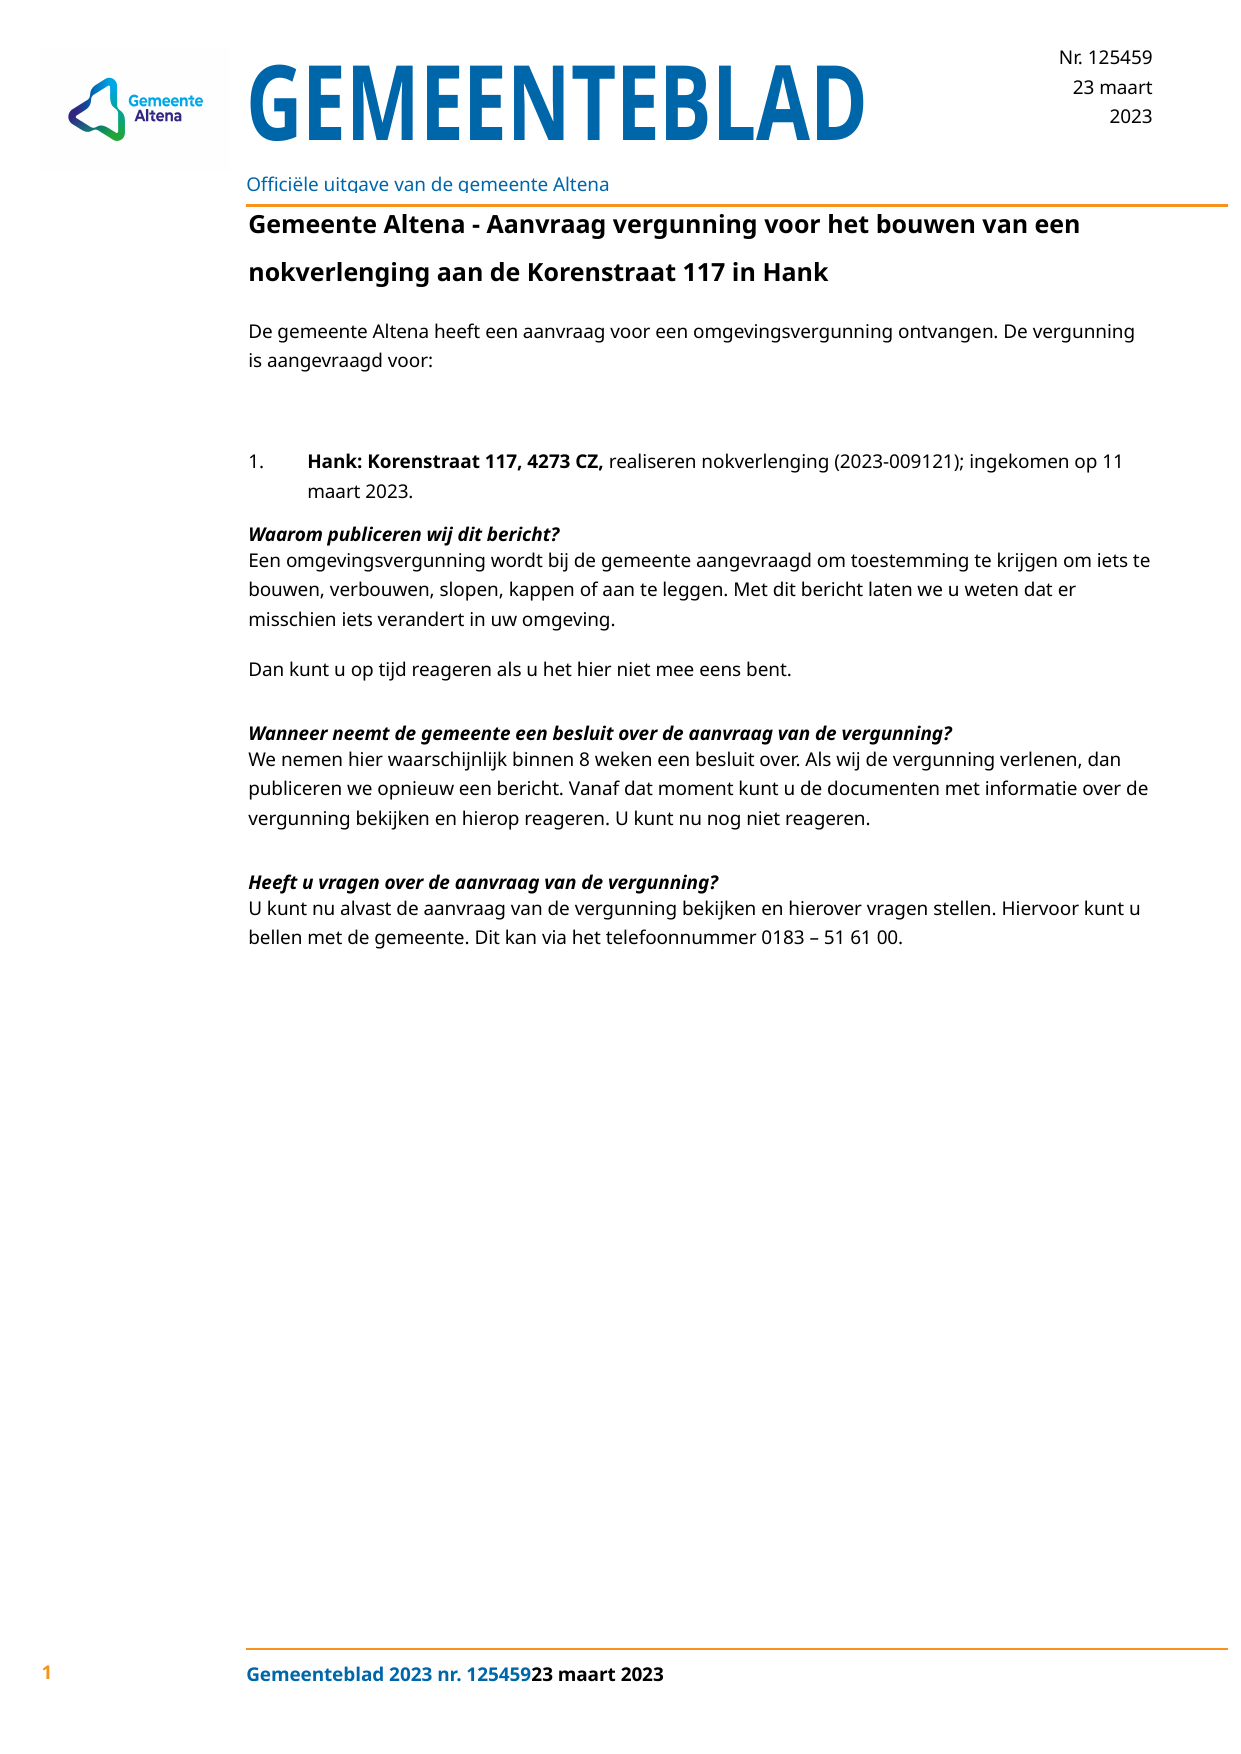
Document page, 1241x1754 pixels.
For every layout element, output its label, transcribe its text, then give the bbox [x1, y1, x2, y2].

text Gemeente Altena - Aanvraag vergunning voor het bouwen van een nokverlenging aan de Korenstraat 117 in Hank [248, 207, 1152, 288]
text Een omgevingsvergunning wordt bij de gemeente aangevraagd om toestemming te krijgen om iets te bouwen, verbouwen, slopen, kappen of aan te leggen. Met dit bericht laten we u weten dat er misschien iets verandert in uw omgeving. [248, 547, 1152, 632]
text Wanneer neemt de gemeente een besluit over de aanvraag van de vergunning? [248, 720, 1152, 746]
text De gemeente Altena heeft een aanvraag voor een omgevingsvergunning ontvangen. De vergunning is aangevraagd voor: [248, 318, 1152, 373]
text Heeft u vragen over de aanvraag van de vergunning? [248, 869, 1152, 895]
list Hank: Korenstraat 117, 4273 CZ, realiseren nokverlenging (2023-009121); ingekomen op 11 maart 2023. [248, 448, 1152, 504]
text We nemen hier waarschijnlijk binnen 8 weken een besluit over. Als wij de vergunning verlenen, dan publiceren we opnieuw een bericht. Vanaf dat moment kunt u de documenten met informatie over de vergunning bekijken en hierop reageren. U kunt nu nog niet reageren. [248, 746, 1152, 831]
text U kunt nu alvast de aanvraag van de vergunning bekijken en hierover vragen stellen. Hiervoor kunt u bellen met de gemeente. Dit kan via het telefoonnummer 0183 – 51 61 00. [248, 895, 1152, 950]
text Waarom publiceren wij dit bericht? [248, 521, 1152, 547]
text Dan kunt u op tijd reageren als u het hier niet mee eens bent. [248, 656, 1152, 682]
picture [41, 47, 231, 172]
